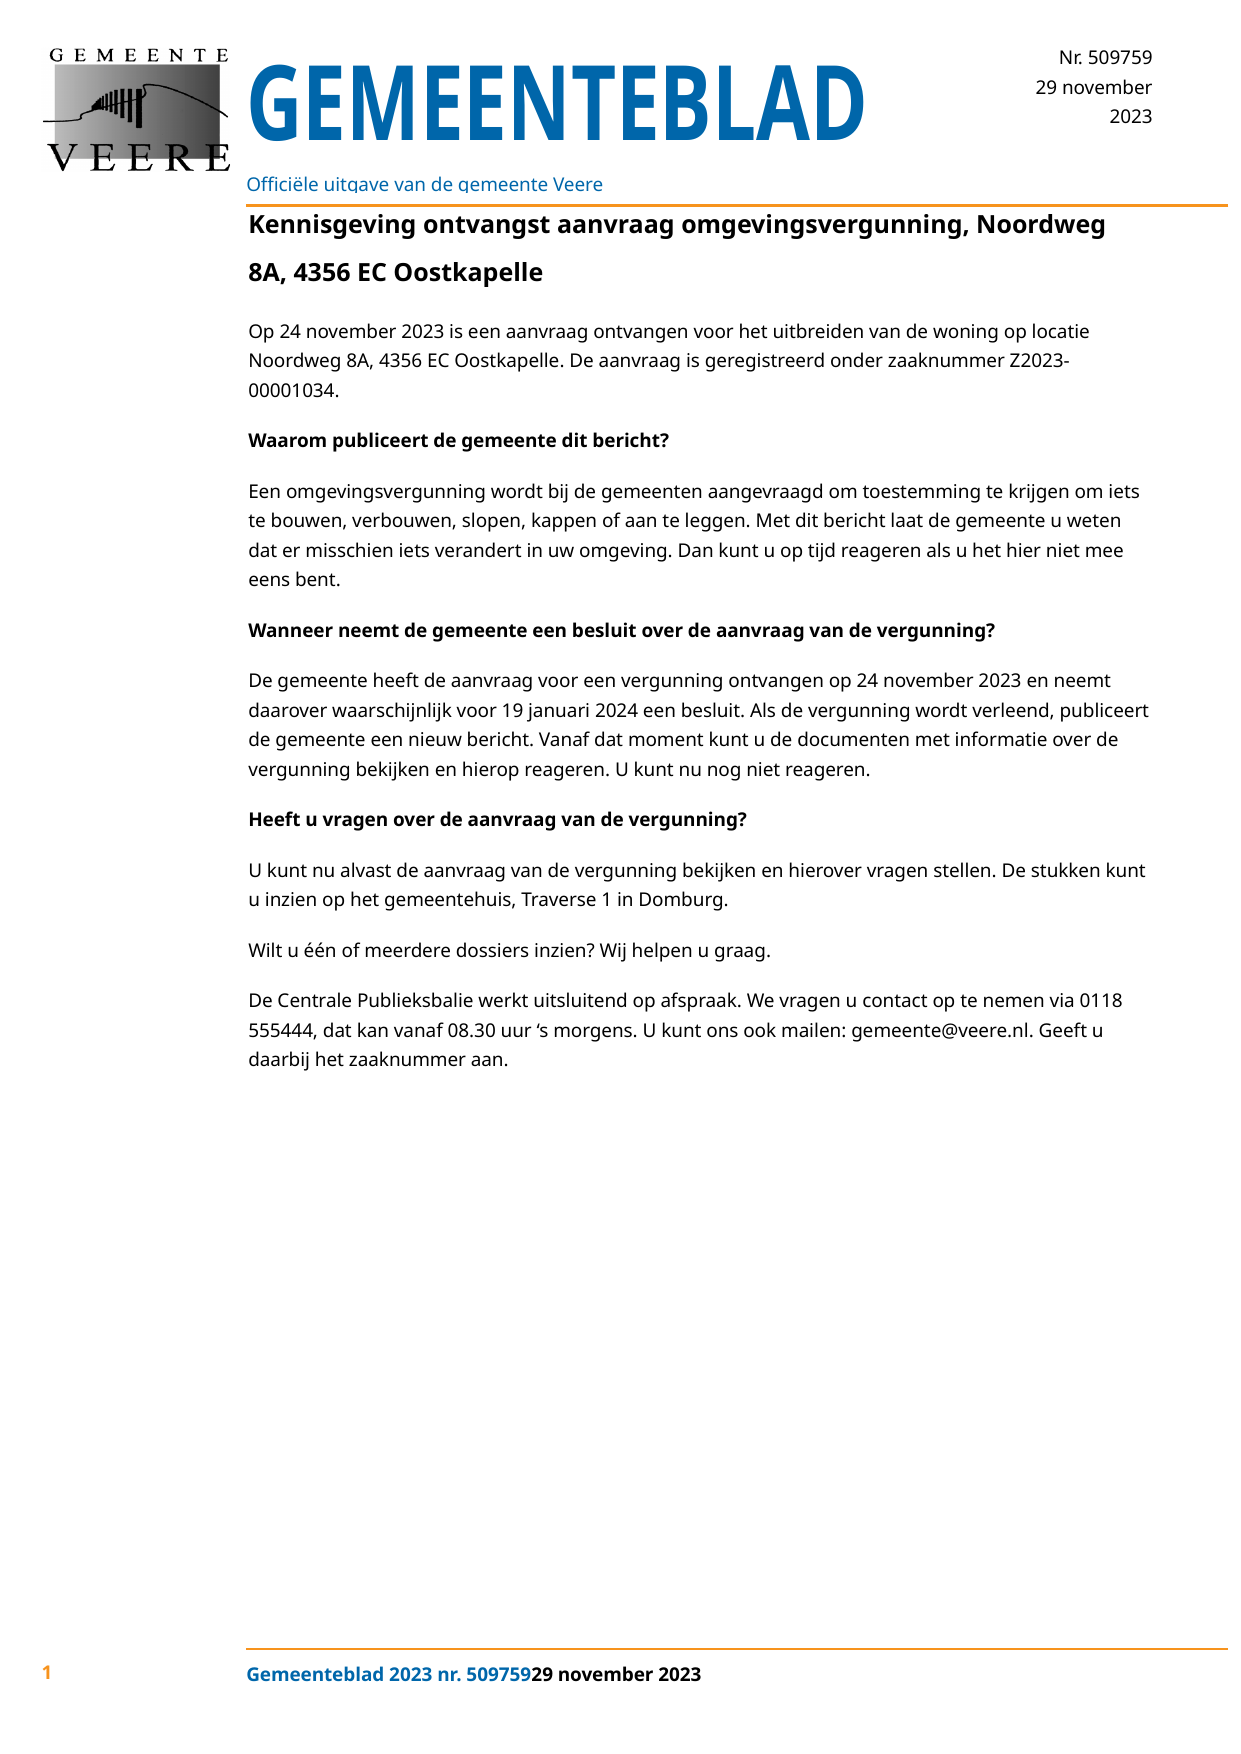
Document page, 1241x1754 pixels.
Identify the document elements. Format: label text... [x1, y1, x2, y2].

text Waarom publiceert de gemeente dit bericht? [248, 427, 1152, 453]
text Op 24 november 2023 is een aanvraag ontvangen voor het uitbreiden van de woning op locatie Noordweg 8A, 4356 EC Oostkapelle. De aanvraag is geregistreerd onder zaaknummer Z2023-00001034. [248, 318, 1152, 403]
text Heeft u vragen over de aanvraag van de vergunning? [248, 807, 1152, 832]
picture [41, 47, 231, 172]
text De gemeente heeft de aanvraag voor een vergunning ontvangen op 24 november 2023 en neemt daarover waarschijnlijk voor 19 januari 2024 een besluit. Als de vergunning wordt verleend, publiceert de gemeente een nieuw bericht. Vanaf dat moment kunt u de documenten met informatie over de vergunning bekijken en hierop reageren. U kunt nu nog niet reageren. [248, 667, 1152, 782]
text Een omgevingsvergunning wordt bij de gemeenten aangevraagd om toestemming te krijgen om iets te bouwen, verbouwen, slopen, kappen of aan te leggen. Met dit bericht laat de gemeente u weten dat er misschien iets verandert in uw omgeving. Dan kunt u op tijd reageren als u het hier niet mee eens bent. [248, 478, 1152, 592]
text Wilt u één of meerdere dossiers inzien? Wij helpen u graag. [248, 937, 1152, 963]
text Wanneer neemt de gemeente een besluit over de aanvraag van de vergunning? [248, 617, 1152, 643]
text Kennisgeving ontvangst aanvraag omgevingsvergunning, Noordweg 8A, 4356 EC Oostkapelle [248, 207, 1152, 288]
text De Centrale Publieksbalie werkt uitsluitend op afspraak. We vragen u contact op te nemen via 0118 555444, dat kan vanaf 08.30 uur ‘s morgens. U kunt ons ook mailen: gemeente@veere.nl. Geeft u daarbij het zaaknummer aan. [248, 987, 1152, 1072]
text U kunt nu alvast de aanvraag van de vergunning bekijken en hierover vragen stellen. De stukken kunt u inzien op het gemeentehuis, Traverse 1 in Domburg. [248, 857, 1152, 912]
